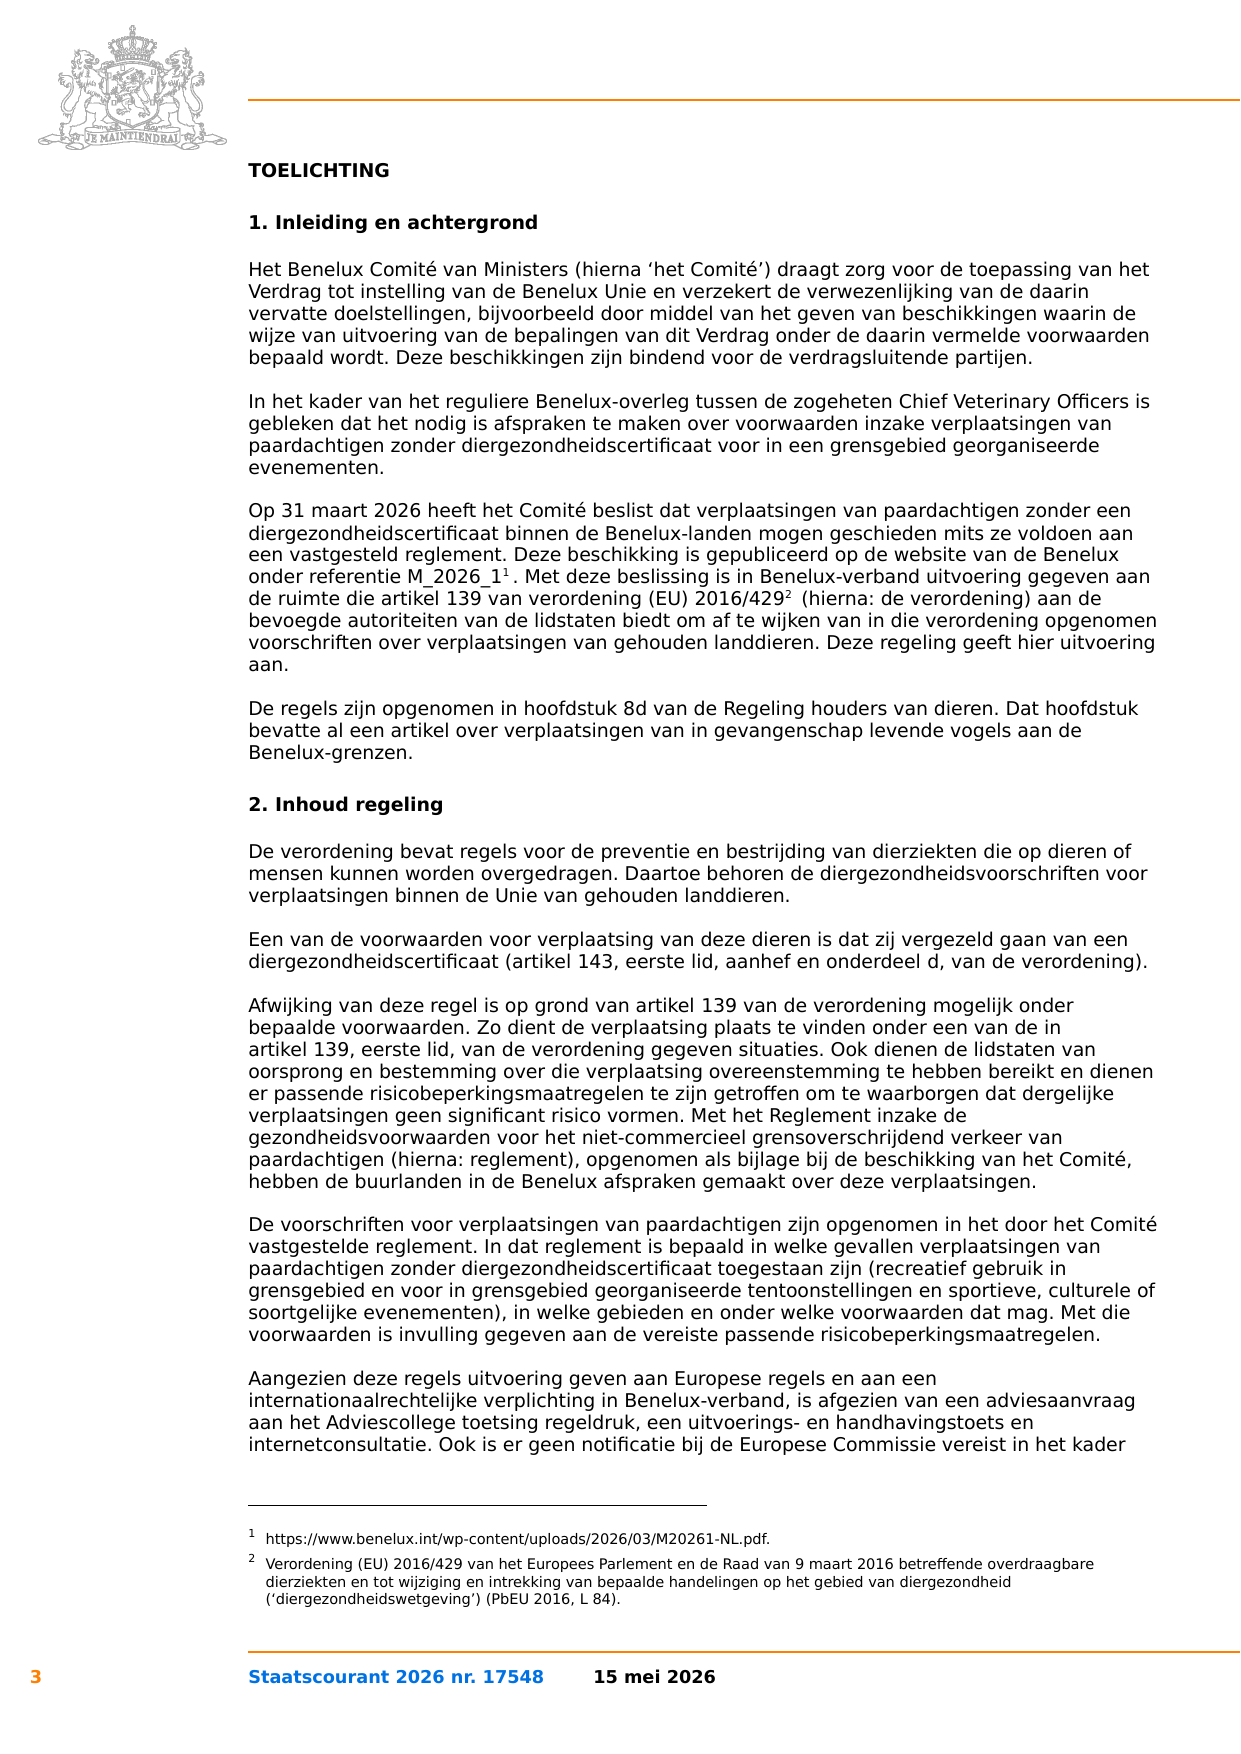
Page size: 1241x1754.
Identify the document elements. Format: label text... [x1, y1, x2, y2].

subtitle 1. Inleiding en achtergrond [248, 212, 1163, 234]
text https://www.benelux.int/wp-content/uploads/2026/03/M20261-NL.pdf. [248, 1527, 1163, 1549]
text De regels zijn opgenomen in hoofdstuk 8d van de Regeling houders van dieren. Dat hoofdstuk bevatte al een artikel over verplaatsingen van in gevangenschap levende vogels aan de Benelux-grenzen. [248, 698, 1163, 764]
text De verordening bevat regels voor de preventie en bestrijding van dierziekten die op dieren of mensen kunnen worden overgedragen. Daartoe behoren de diergezondheidsvoorschriften voor verplaatsingen binnen de Unie van gehouden landdieren. [248, 841, 1163, 907]
text Verordening (EU) 2016/429 van het Europees Parlement en de Raad van 9 maart 2016 betreffende overdraagbare dierziekten en tot wijziging en intrekking van bepaalde handelingen op het gebied van diergezondheid (‘diergezondheidswetgeving’) (PbEU 2016, L 84). [248, 1552, 1163, 1608]
text Afwijking van deze regel is op grond van artikel 139 van de verordening mogelijk onder bepaalde voorwaarden. Zo dient de verplaatsing plaats te vinden onder een van de in artikel 139, eerste lid, van de verordening gegeven situaties. Ook dienen de lidstaten van oorsprong en bestemming over die verplaatsing overeenstemming te hebben bereikt en dienen er passende risicobeperkingsmaatregelen te zijn getroffen om te waarborgen dat dergelijke verplaatsingen geen significant risico vormen. Met het Reglement inzake de gezondheidsvoorwaarden voor het niet-commercieel grensoverschrijdend verkeer van paardachtigen (hierna: reglement), opgenomen als bijlage bij de beschikking van het Comité, hebben de buurlanden in de Benelux afspraken gemaakt over deze verplaatsingen. [248, 995, 1163, 1192]
text Aangezien deze regels uitvoering geven aan Europese regels en aan een internationaalrechtelijke verplichting in Benelux-verband, is afgezien van een adviesaanvraag aan het Adviescollege toetsing regeldruk, een uitvoerings- en handhavingstoets en internetconsultatie. Ook is er geen notificatie bij de Europese Commissie vereist in het kader [248, 1368, 1163, 1456]
text Het Benelux Comité van Ministers (hierna ‘het Comité’) draagt zorg voor de toepassing van het Verdrag tot instelling van de Benelux Unie en verzekert de verwezenlijking van de daarin vervatte doelstellingen, bijvoorbeeld door middel van het geven van beschikkingen waarin de wijze van uitvoering van de bepalingen van dit Verdrag onder de daarin vermelde voorwaarden bepaald wordt. Deze beschikkingen zijn bindend voor de verdragsluitende partijen. [248, 259, 1163, 369]
picture [38, 25, 227, 150]
text Op 31 maart 2026 heeft het Comité beslist dat verplaatsingen van paardachtigen zonder een diergezondheidscertificaat binnen de Benelux-landen mogen geschieden mits ze voldoen aan een vastgesteld reglement. Deze beschikking is gepubliceerd op de website van de Benelux onder referentie M_2026_1. Met deze beslissing is in Benelux-verband uitvoering gegeven aan de ruimte die artikel 139 van verordening (EU) 2016/429 (hierna: de verordening) aan de bevoegde autoriteiten van de lidstaten biedt om af te wijken van in die verordening opgenomen voorschriften over verplaatsingen van gehouden landdieren. Deze regeling geeft hier uitvoering aan. [248, 500, 1163, 676]
subtitle 2. Inhoud regeling [248, 794, 1163, 816]
text In het kader van het reguliere Benelux-overleg tussen de zogeheten Chief Veterinary Officers is gebleken dat het nodig is afspraken te maken over voorwaarden inzake verplaatsingen van paardachtigen zonder diergezondheidscertificaat voor in een grensgebied georganiseerde evenementen. [248, 391, 1163, 478]
text Een van de voorwaarden voor verplaatsing van deze dieren is dat zij vergezeld gaan van een diergezondheidscertificaat (artikel 143, eerste lid, aanhef en onderdeel d, van de verordening). [248, 929, 1163, 973]
subtitle TOELICHTING [248, 160, 1163, 182]
text De voorschriften voor verplaatsingen van paardachtigen zijn opgenomen in het door het Comité vastgestelde reglement. In dat reglement is bepaald in welke gevallen verplaatsingen van paardachtigen zonder diergezondheidscertificaat toegestaan zijn (recreatief gebruik in grensgebied en voor in grensgebied georganiseerde tentoonstellingen en sportieve, culturele of soortgelijke evenementen), in welke gebieden en onder welke voorwaarden dat mag. Met die voorwaarden is invulling gegeven aan de vereiste passende risicobeperkingsmaatregelen. [248, 1214, 1163, 1346]
